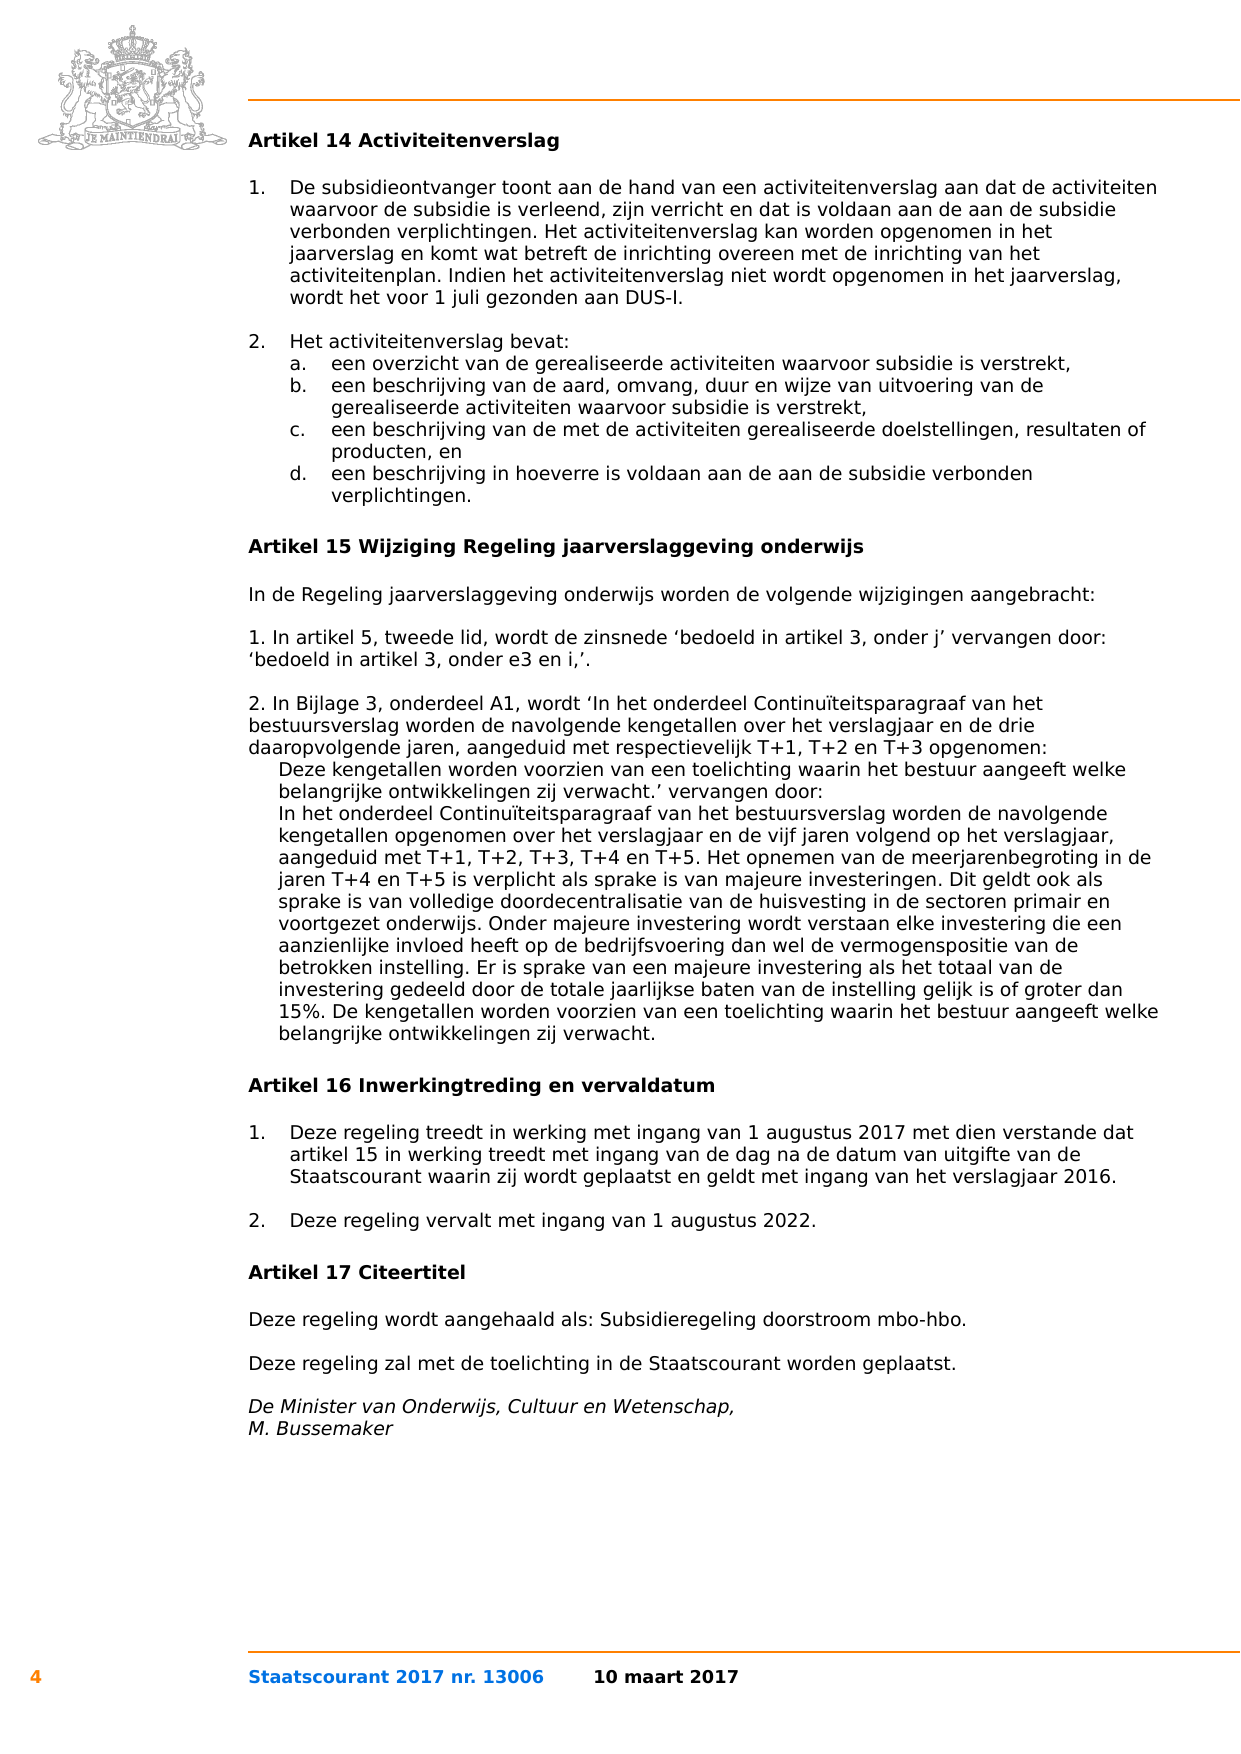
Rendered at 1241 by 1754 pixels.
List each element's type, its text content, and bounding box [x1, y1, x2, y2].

text Deze regeling wordt aangehaald als: Subsidieregeling doorstroom mbo-hbo. [248, 1308, 1163, 1331]
picture [38, 25, 227, 150]
text In het onderdeel Continuïteitsparagraaf van het bestuursverslag worden de navolgende kengetallen opgenomen over het verslagjaar en de vijf jaren volgend op het verslagjaar, aangeduid met T+1, T+2, T+3, T+4 en T+5. Het opnemen van de meerjarenbegroting in de jaren T+4 en T+5 is verplicht als sprake is van majeure investeringen. Dit geldt ook als sprake is van volledige doordecentralisatie van de huisvesting in de sectoren primair en voortgezet onderwijs. Onder majeure investering wordt verstaan elke investering die een aanzienlijke invloed heeft op de bedrijfsvoering dan wel de vermogenspositie van de betrokken instelling. Er is sprake van een majeure investering als het totaal van de investering gedeeld door de totale jaarlijkse baten van de instelling gelijk is of groter dan 15%. De kengetallen worden voorzien van een toelichting waarin het bestuur aangeeft welke belangrijke ontwikkelingen zij verwacht. [278, 803, 1163, 1045]
text c. een beschrijving van de met de activiteiten gerealiseerde doelstellingen, resultaten of producten, en [289, 418, 1163, 462]
text b. een beschrijving van de aard, omvang, duur en wijze van uitvoering van de gerealiseerde activiteiten waarvoor subsidie is verstrekt, [289, 374, 1163, 418]
subtitle Artikel 15 Wijziging Regeling jaarverslaggeving onderwijs [248, 536, 1163, 558]
subtitle Artikel 16 Inwerkingtreding en vervaldatum [248, 1075, 1163, 1097]
text De Minister van Onderwijs, Cultuur en Wetenschap, M. Bussemaker [248, 1396, 1163, 1440]
text 1. De subsidieontvanger toont aan de hand van een activiteitenverslag aan dat de activiteiten waarvoor de subsidie is verleend, zijn verricht en dat is voldaan aan de aan de subsidie verbonden verplichtingen. Het activiteitenverslag kan worden opgenomen in het jaarverslag en komt wat betreft de inrichting overeen met de inrichting van het activiteitenplan. Indien het activiteitenverslag niet wordt opgenomen in het jaarverslag, wordt het voor 1 juli gezonden aan DUS-I. [248, 177, 1163, 309]
text d. een beschrijving in hoeverre is voldaan aan de aan de subsidie verbonden verplichtingen. [289, 462, 1163, 506]
text Deze kengetallen worden voorzien van een toelichting waarin het bestuur aangeeft welke belangrijke ontwikkelingen zij verwacht.’ vervangen door: [278, 759, 1163, 803]
text 1. Deze regeling treedt in werking met ingang van 1 augustus 2017 met dien verstande dat artikel 15 in werking treedt met ingang van de dag na de datum van uitgifte van de Staatscourant waarin zij wordt geplaatst en geldt met ingang van het verslagjaar 2016. [248, 1122, 1163, 1188]
text a. een overzicht van de gerealiseerde activiteiten waarvoor subsidie is verstrekt, [289, 353, 1163, 374]
text 1. In artikel 5, tweede lid, wordt de zinsnede ‘bedoeld in artikel 3, onder j’ vervangen door: ‘bedoeld in artikel 3, onder e3 en i,’. [248, 627, 1163, 671]
text Deze regeling zal met de toelichting in de Staatscourant worden geplaatst. [248, 1352, 1163, 1374]
text 2. Deze regeling vervalt met ingang van 1 augustus 2022. [248, 1209, 1163, 1232]
subtitle Artikel 14 Activiteitenverslag [248, 130, 1163, 152]
text In de Regeling jaarverslaggeving onderwijs worden de volgende wijzigingen aangebracht: [248, 583, 1163, 605]
text 2. In Bijlage 3, onderdeel A1, wordt ‘In het onderdeel Continuïteitsparagraaf van het bestuursverslag worden de navolgende kengetallen over het verslagjaar en de drie daaropvolgende jaren, aangeduid met respectievelijk T+1, T+2 en T+3 opgenomen: [248, 693, 1163, 759]
subtitle Artikel 17 Citeertitel [248, 1262, 1163, 1283]
text 2. Het activiteitenverslag bevat: [248, 331, 1163, 353]
